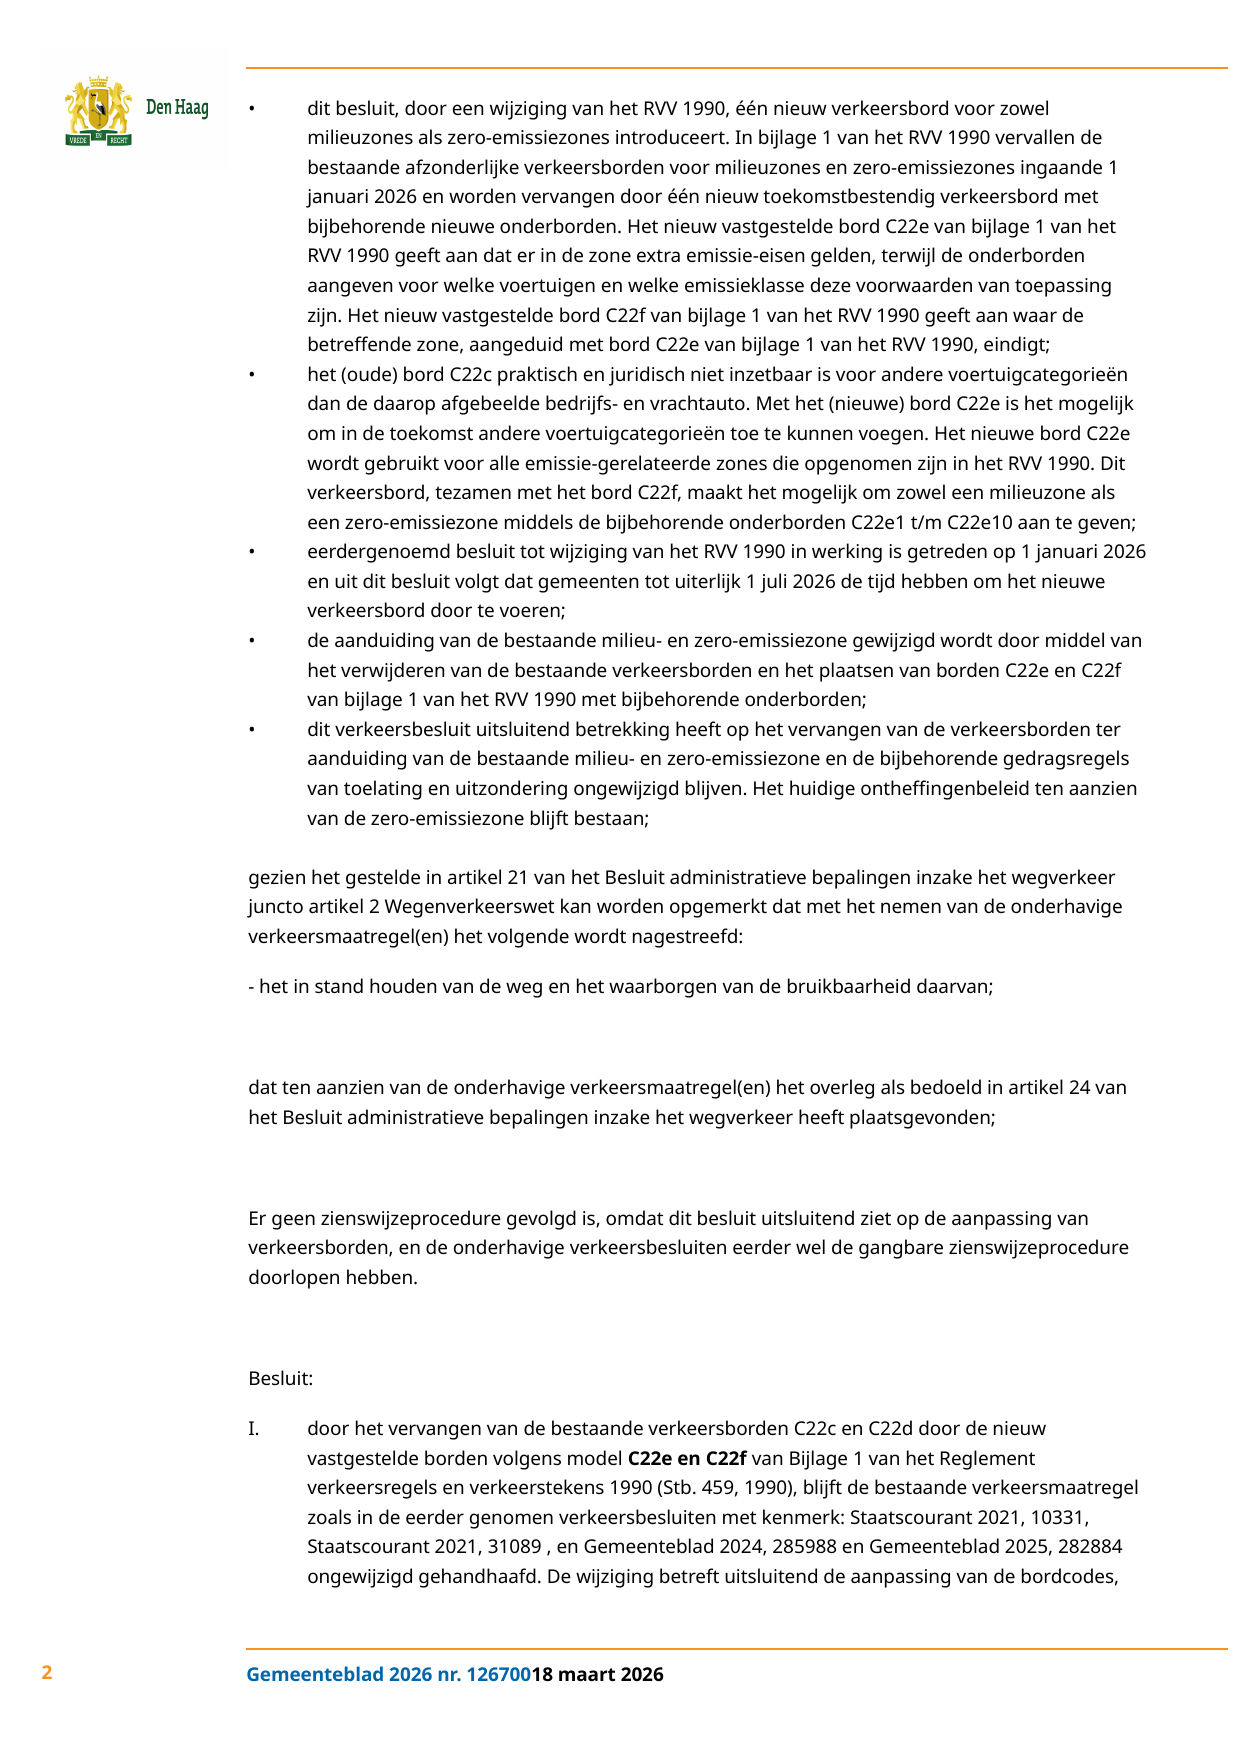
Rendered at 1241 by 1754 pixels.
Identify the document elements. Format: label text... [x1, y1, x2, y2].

list dit verkeersbesluit uitsluitend betrekking heeft op het vervangen van de verkeersborden ter aanduiding van de bestaande milieu- en zero-emissiezone en de bijbehorende gedragsregels van toelating en uitzondering ongewijzigd blijven. Het huidige ontheffingenbeleid ten aanzien van de zero-emissiezone blijft bestaan; [248, 716, 1152, 831]
text dat ten aanzien van de onderhavige verkeersmaatregel(en) het overleg als bedoeld in artikel 24 van het Besluit administratieve bepalingen inzake het wegverkeer heeft plaatsgevonden; [248, 1074, 1152, 1130]
picture [41, 47, 231, 172]
list de aanduiding van de bestaande milieu- en zero-emissiezone gewijzigd wordt door middel van het verwijderen van de bestaande verkeersborden en het plaatsen van borden C22e en C22f van bijlage 1 van het RVV 1990 met bijbehorende onderborden; [248, 627, 1152, 712]
list het (oude) bord C22c praktisch en juridisch niet inzetbaar is voor andere voertuigcategorieën dan de daarop afgebeelde bedrijfs- en vrachtauto. Met het (nieuwe) bord C22e is het mogelijk om in de toekomst andere voertuigcategorieën toe te kunnen voegen. Het nieuwe bord C22e wordt gebruikt voor alle emissie-gerelateerde zones die opgenomen zijn in het RVV 1990. Dit verkeersbord, tezamen met het bord C22f, maakt het mogelijk om zowel een milieuzone als een zero-emissiezone middels de bijbehorende onderborden C22e1 t/m C22e10 aan te geven; [248, 361, 1152, 535]
text gezien het gestelde in artikel 21 van het Besluit administratieve bepalingen inzake het wegverkeer juncto artikel 2 Wegenverkeerswet kan worden opgemerkt dat met het nemen van de onderhavige verkeersmaatregel(en) het volgende wordt nagestreefd: [248, 864, 1152, 949]
list door het vervangen van de bestaande verkeersborden C22c en C22d door de nieuw vastgestelde borden volgens model C22e en C22f van Bijlage 1 van het Reglement verkeersregels en verkeerstekens 1990 (Stb. 459, 1990), blijft de bestaande verkeersmaatregel zoals in de eerder genomen verkeersbesluiten met kenmerk: Staatscourant 2021, 10331, Staatscourant 2021, 31089 , en Gemeenteblad 2024, 285988 en Gemeenteblad 2025, 282884 ongewijzigd gehandhaafd. De wijziging betreft uitsluitend de aanpassing van de bordcodes, [248, 1415, 1152, 1589]
text - het in stand houden van de weg en het waarborgen van de bruikbaarheid daarvan; [248, 973, 1152, 999]
list dit besluit, door een wijziging van het RVV 1990, één nieuw verkeersbord voor zowel milieuzones als zero-emissiezones introduceert. In bijlage 1 van het RVV 1990 vervallen de bestaande afzonderlijke verkeersborden voor milieuzones en zero-emissiezones ingaande 1 januari 2026 en worden vervangen door één nieuw toekomstbestendig verkeersbord met bijbehorende nieuwe onderborden. Het nieuw vastgestelde bord C22e van bijlage 1 van het RVV 1990 geeft aan dat er in de zone extra emissie-eisen gelden, terwijl de onderborden aangeven voor welke voertuigen en welke emissieklasse deze voorwaarden van toepassing zijn. Het nieuw vastgestelde bord C22f van bijlage 1 van het RVV 1990 geeft aan waar de betreffende zone, aangeduid met bord C22e van bijlage 1 van het RVV 1990, eindigt; [248, 95, 1152, 357]
text Er geen zienswijzeprocedure gevolgd is, omdat dit besluit uitsluitend ziet op de aanpassing van verkeersborden, en de onderhavige verkeersbesluiten eerder wel de gangbare zienswijzeprocedure doorlopen hebben. [248, 1205, 1152, 1290]
text Besluit: [248, 1365, 1152, 1391]
list eerdergenoemd besluit tot wijziging van het RVV 1990 in werking is getreden op 1 januari 2026 en uit dit besluit volgt dat gemeenten tot uiterlijk 1 juli 2026 de tijd hebben om het nieuwe verkeersbord door te voeren; [248, 538, 1152, 623]
